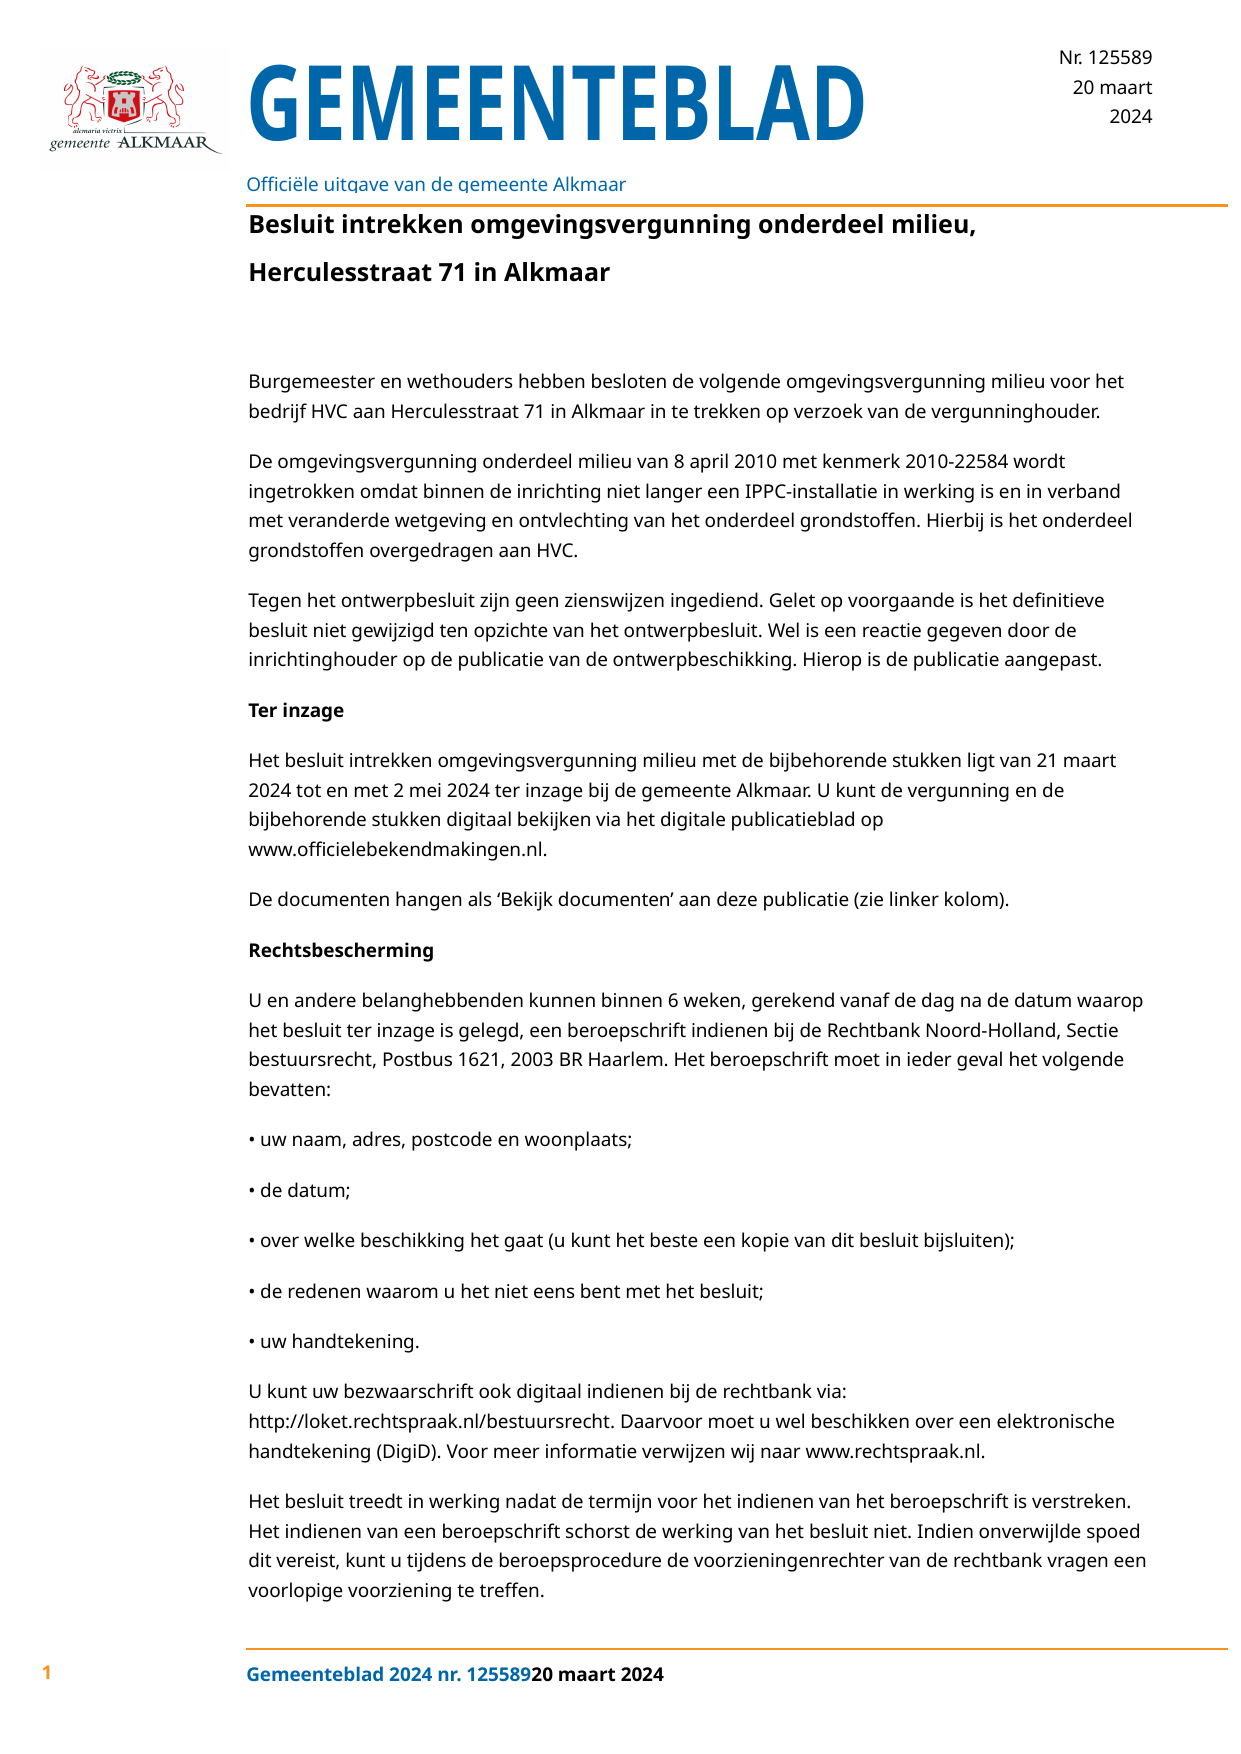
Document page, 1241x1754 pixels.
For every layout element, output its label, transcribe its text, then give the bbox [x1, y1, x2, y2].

text Ter inzage [248, 697, 1152, 723]
text U en andere belanghebbenden kunnen binnen 6 weken, gerekend vanaf de dag na de datum waarop het besluit ter inzage is gelegd, een beroepschrift indienen bij de Rechtbank Noord-Holland, Sectie bestuursrecht, Postbus 1621, 2003 BR Haarlem. Het beroepschrift moet in ieder geval het volgende bevatten: [248, 987, 1152, 1102]
text De omgevingsvergunning onderdeel milieu van 8 april 2010 met kenmerk 2010-22584 wordt ingetrokken omdat binnen de inrichting niet langer een IPPC-installatie in werking is en in verband met veranderde wetgeving en ontvlechting van het onderdeel grondstoffen. Hierbij is het onderdeel grondstoffen overgedragen aan HVC. [248, 448, 1152, 563]
text Burgemeester en wethouders hebben besloten de volgende omgevingsvergunning milieu voor het bedrijf HVC aan Herculesstraat 71 in Alkmaar in te trekken op verzoek van de vergunninghouder. [248, 368, 1152, 424]
text Tegen het ontwerpbesluit zijn geen zienswijzen ingediend. Gelet op voorgaande is het definitieve besluit niet gewijzigd ten opzichte van het ontwerpbesluit. Wel is een reactie gegeven door de inrichtinghouder op de publicatie van de ontwerpbeschikking. Hierop is de publicatie aangepast. [248, 587, 1152, 672]
picture [41, 47, 231, 172]
text • de datum; [248, 1177, 1152, 1203]
text Het besluit treedt in werking nadat de termijn voor het indienen van het beroepschrift is verstreken. Het indienen van een beroepschrift schorst de werking van het besluit niet. Indien onverwijlde spoed dit vereist, kunt u tijdens de beroepsprocedure de voorzieningenrechter van de rechtbank vragen een voorlopige voorziening te treffen. [248, 1488, 1152, 1603]
text • over welke beschikking het gaat (u kunt het beste een kopie van dit besluit bijsluiten); [248, 1227, 1152, 1253]
text De documenten hangen als ‘Bekijk documenten’ aan deze publicatie (zie linker kolom). [248, 887, 1152, 912]
text Het besluit intrekken omgevingsvergunning milieu met de bijbehorende stukken ligt van 21 maart 2024 tot en met 2 mei 2024 ter inzage bij de gemeente Alkmaar. U kunt de vergunning en de bijbehorende stukken digitaal bekijken via het digitale publicatieblad op www.officielebekendmakingen.nl. [248, 747, 1152, 862]
text Rechtsbescherming [248, 937, 1152, 963]
text • uw naam, adres, postcode en woonplaats; [248, 1127, 1152, 1152]
text U kunt uw bezwaarschrift ook digitaal indienen bij de rechtbank via: http://loket.rechtspraak.nl/bestuursrecht. Daarvoor moet u wel beschikken over een elektronische handtekening (DigiD). Voor meer informatie verwijzen wij naar www.rechtspraak.nl. [248, 1379, 1152, 1464]
text • uw handtekening. [248, 1328, 1152, 1354]
text Besluit intrekken omgevingsvergunning onderdeel milieu, Herculesstraat 71 in Alkmaar [248, 207, 1152, 288]
text • de redenen waarom u het niet eens bent met het besluit; [248, 1278, 1152, 1304]
